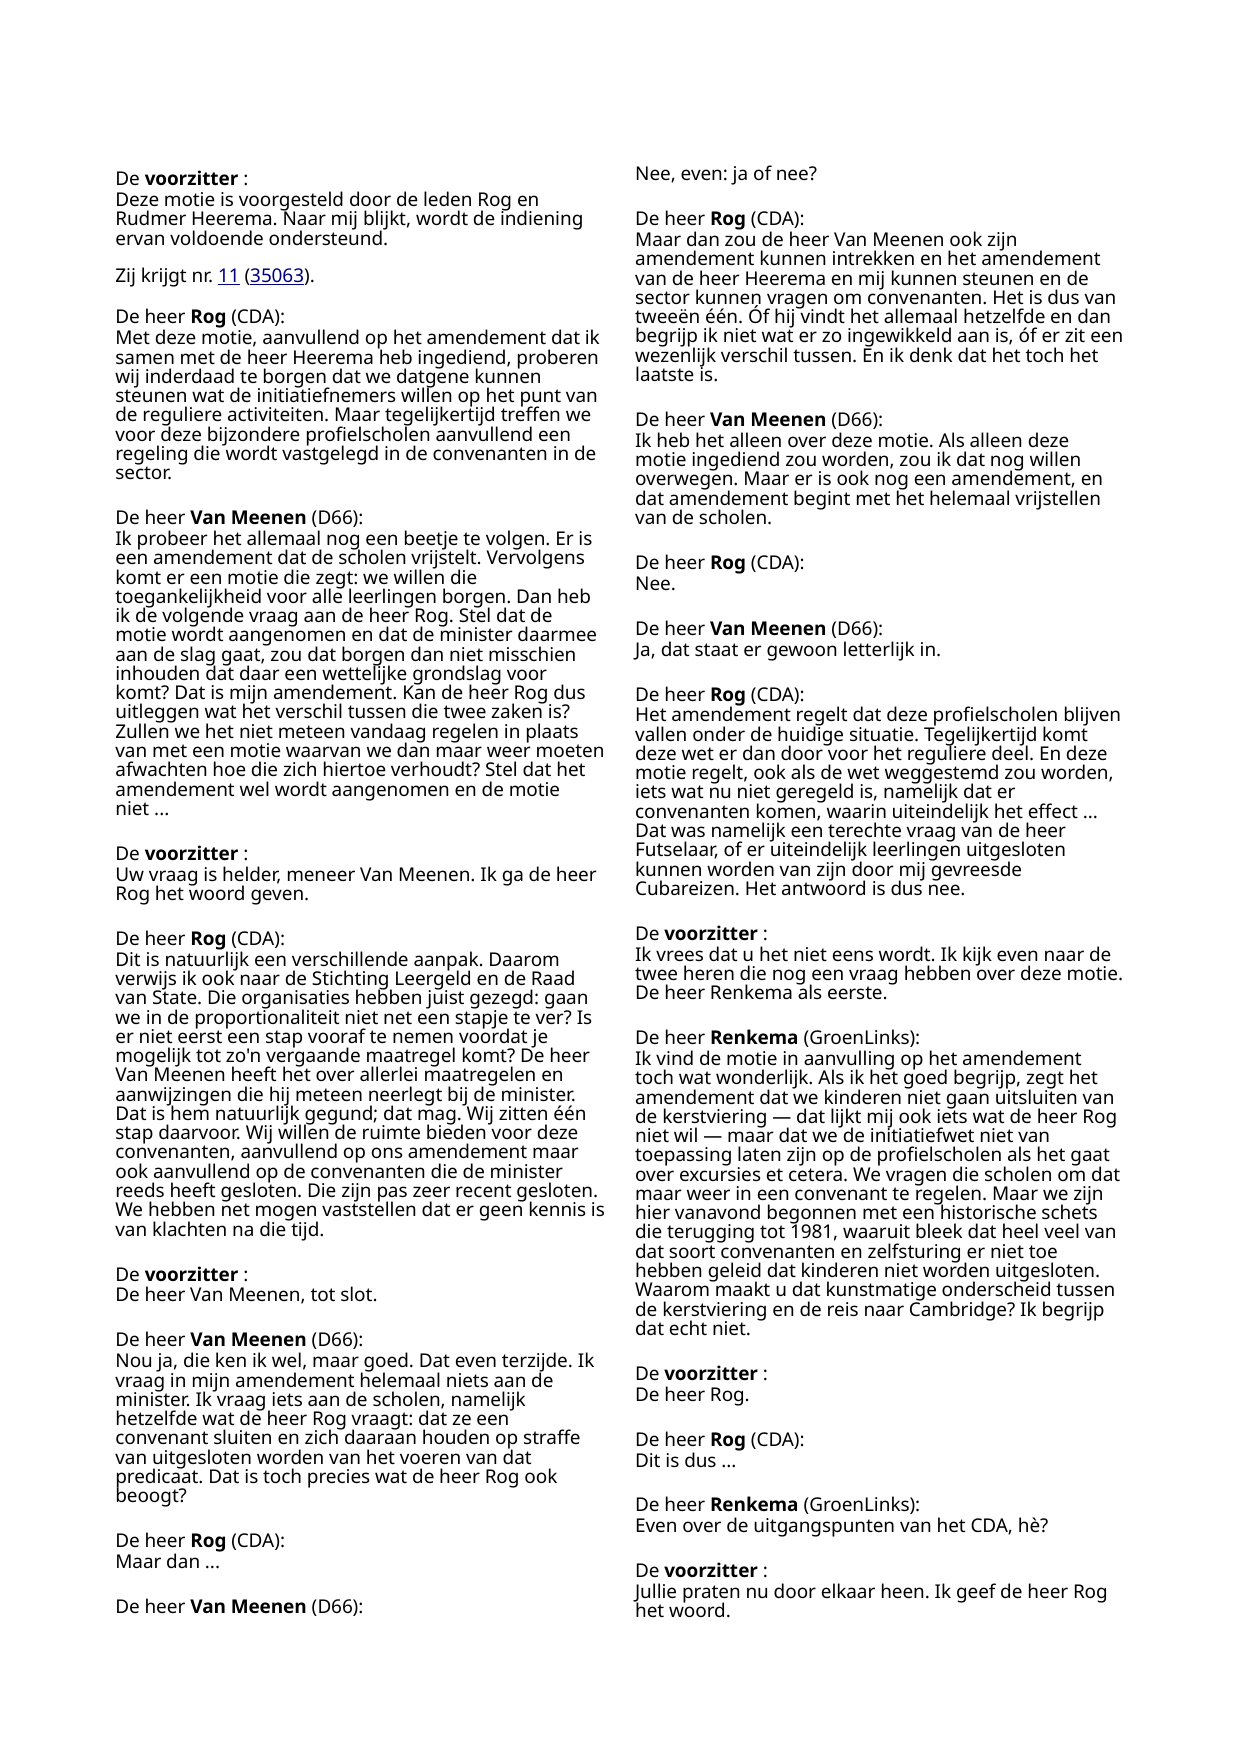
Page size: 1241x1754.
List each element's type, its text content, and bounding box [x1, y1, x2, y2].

text Nee, even: ja of nee? [635, 165, 1125, 184]
text Dit is dus ... [635, 1452, 1125, 1471]
text De heer Van Meenen (D66): [115, 1327, 605, 1352]
text De voorzitter : [635, 920, 1125, 946]
text De heer Van Meenen (D66): [115, 504, 605, 530]
text De voorzitter : [115, 1261, 605, 1286]
text De voorzitter : [635, 1360, 1125, 1386]
text Ja, dat staat er gewoon letterlijk in. [635, 641, 1125, 660]
text De heer Rog (CDA): [115, 1527, 605, 1553]
text De heer Van Meenen (D66): [635, 615, 1125, 641]
text Nee. [635, 575, 1125, 594]
text Dit is natuurlijk een verschillende aanpak. Daarom verwijs ik ook naar de Stichting Leergeld en de Raad van State. Die organisaties hebben juist gezegd: gaan we in de proportionaliteit niet net een stapje te ver? Is er niet eerst een stap vooraf te nemen voordat je mogelijk tot zo'n vergaande maatregel komt? De heer Van Meenen heeft het over allerlei maatregelen en aanwijzingen die hij meteen neerlegt bij de minister. Dat is hem natuurlijk gegund; dat mag. Wij zitten één stap daarvoor. Wij willen de ruimte bieden voor deze convenanten, aanvullend op ons amendement maar ook aanvullend op de convenanten die de minister reeds heeft gesloten. Die zijn pas zeer recent gesloten. We hebben net mogen vaststellen dat er geen kennis is van klachten na die tijd. [115, 951, 605, 1240]
text De heer Rog. [635, 1386, 1125, 1405]
text De heer Rog (CDA): [115, 304, 605, 329]
text De heer Rog (CDA): [635, 681, 1125, 706]
text De voorzitter : [115, 165, 605, 191]
text De heer Rog (CDA): [635, 205, 1125, 231]
text Ik heb het alleen over deze motie. Als alleen deze motie ingediend zou worden, zou ik dat nog willen overwegen. Maar er is ook nog een amendement, en dat amendement begint met het helemaal vrijstellen van de scholen. [635, 432, 1125, 528]
text De heer Van Meenen, tot slot. [115, 1286, 605, 1306]
text Met deze motie, aanvullend op het amendement dat ik samen met de heer Heerema heb ingediend, proberen wij inderdaad te borgen dat we datgene kunnen steunen wat de initiatiefnemers willen op het punt van de reguliere activiteiten. Maar tegelijkertijd treffen we voor deze bijzondere profielscholen aanvullend een regeling die wordt vastgelegd in de convenanten in de sector. [115, 329, 605, 483]
text De heer Rog (CDA): [115, 925, 605, 951]
text De heer Renkema (GroenLinks): [635, 1024, 1125, 1050]
text Deze motie is voorgesteld door de leden Rog en Rudmer Heerema. Naar mij blijkt, wordt de indiening ervan voldoende ondersteund. [115, 191, 605, 249]
text Het amendement regelt dat deze profielscholen blijven vallen onder de huidige situatie. Tegelijkertijd komt deze wet er dan door voor het reguliere deel. En deze motie regelt, ook als de wet weggestemd zou worden, iets wat nu niet geregeld is, namelijk dat er convenanten komen, waarin uiteindelijk het effect ... Dat was namelijk een terechte vraag van de heer Futselaar, of er uiteindelijk leerlingen uitgesloten kunnen worden van zijn door mij gevreesde Cubareizen. Het antwoord is dus nee. [635, 706, 1125, 899]
text Ik probeer het allemaal nog een beetje te volgen. Er is een amendement dat de scholen vrijstelt. Vervolgens komt er een motie die zegt: we willen die toegankelijkheid voor alle leerlingen borgen. Dan heb ik de volgende vraag aan de heer Rog. Stel dat de motie wordt aangenomen en dat de minister daarmee aan de slag gaat, zou dat borgen dan niet misschien inhouden dat daar een wettelijke grondslag voor komt? Dat is mijn amendement. Kan de heer Rog dus uitleggen wat het verschil tussen die twee zaken is? Zullen we het niet meteen vandaag regelen in plaats van met een motie waarvan we dan maar weer moeten afwachten hoe die zich hiertoe verhoudt? Stel dat het amendement wel wordt aangenomen en de motie niet ... [115, 530, 605, 819]
text De heer Rog (CDA): [635, 1426, 1125, 1452]
text De voorzitter : [635, 1557, 1125, 1583]
text Maar dan zou de heer Van Meenen ook zijn amendement kunnen intrekken en het amendement van de heer Heerema en mij kunnen steunen en de sector kunnen vragen om convenanten. Het is dus van tweeën één. Óf hij vindt het allemaal hetzelfde en dan begrijp ik niet wat er zo ingewikkeld aan is, óf er zit een wezenlijk verschil tussen. En ik denk dat het toch het laatste is. [635, 231, 1125, 385]
text De heer Van Meenen (D66): [635, 406, 1125, 432]
text De heer Van Meenen (D66): [115, 1593, 605, 1619]
text Even over de uitgangspunten van het CDA, hè? [635, 1517, 1125, 1537]
text Nou ja, die ken ik wel, maar goed. Dat even terzijde. Ik vraag in mijn amendement helemaal niets aan de minister. Ik vraag iets aan de scholen, namelijk hetzelfde wat de heer Rog vraagt: dat ze een convenant sluiten en zich daaraan houden op straffe van uitgesloten worden van het voeren van dat predicaat. Dat is toch precies wat de heer Rog ook beoogt? [115, 1352, 605, 1506]
text Uw vraag is helder, meneer Van Meenen. Ik ga de heer Rog het woord geven. [115, 866, 605, 904]
text Zij krijgt nr. 11 (35063). [115, 267, 605, 286]
text Ik vrees dat u het niet eens wordt. Ik kijk even naar de twee heren die nog een vraag hebben over deze motie. De heer Renkema als eerste. [635, 946, 1125, 1003]
text De heer Renkema (GroenLinks): [635, 1492, 1125, 1517]
text Maar dan ... [115, 1553, 605, 1572]
text De voorzitter : [115, 840, 605, 866]
text Jullie praten nu door elkaar heen. Ik geef de heer Rog het woord. [635, 1583, 1125, 1622]
text Ik vind de motie in aanvulling op het amendement toch wat wonderlijk. Als ik het goed begrijp, zegt het amendement dat we kinderen niet gaan uitsluiten van de kerstviering — dat lijkt mij ook iets wat de heer Rog niet wil — maar dat we de initiatiefwet niet van toepassing laten zijn op de profielscholen als het gaat over excursies et cetera. We vragen die scholen om dat maar weer in een convenant te regelen. Maar we zijn hier vanavond begonnen met een historische schets die terugging tot 1981, waaruit bleek dat heel veel van dat soort convenanten en zelfsturing er niet toe hebben geleid dat kinderen niet worden uitgesloten. Waarom maakt u dat kunstmatige onderscheid tussen de kerstviering en de reis naar Cambridge? Ik begrijp dat echt niet. [635, 1050, 1125, 1339]
text De heer Rog (CDA): [635, 549, 1125, 575]
